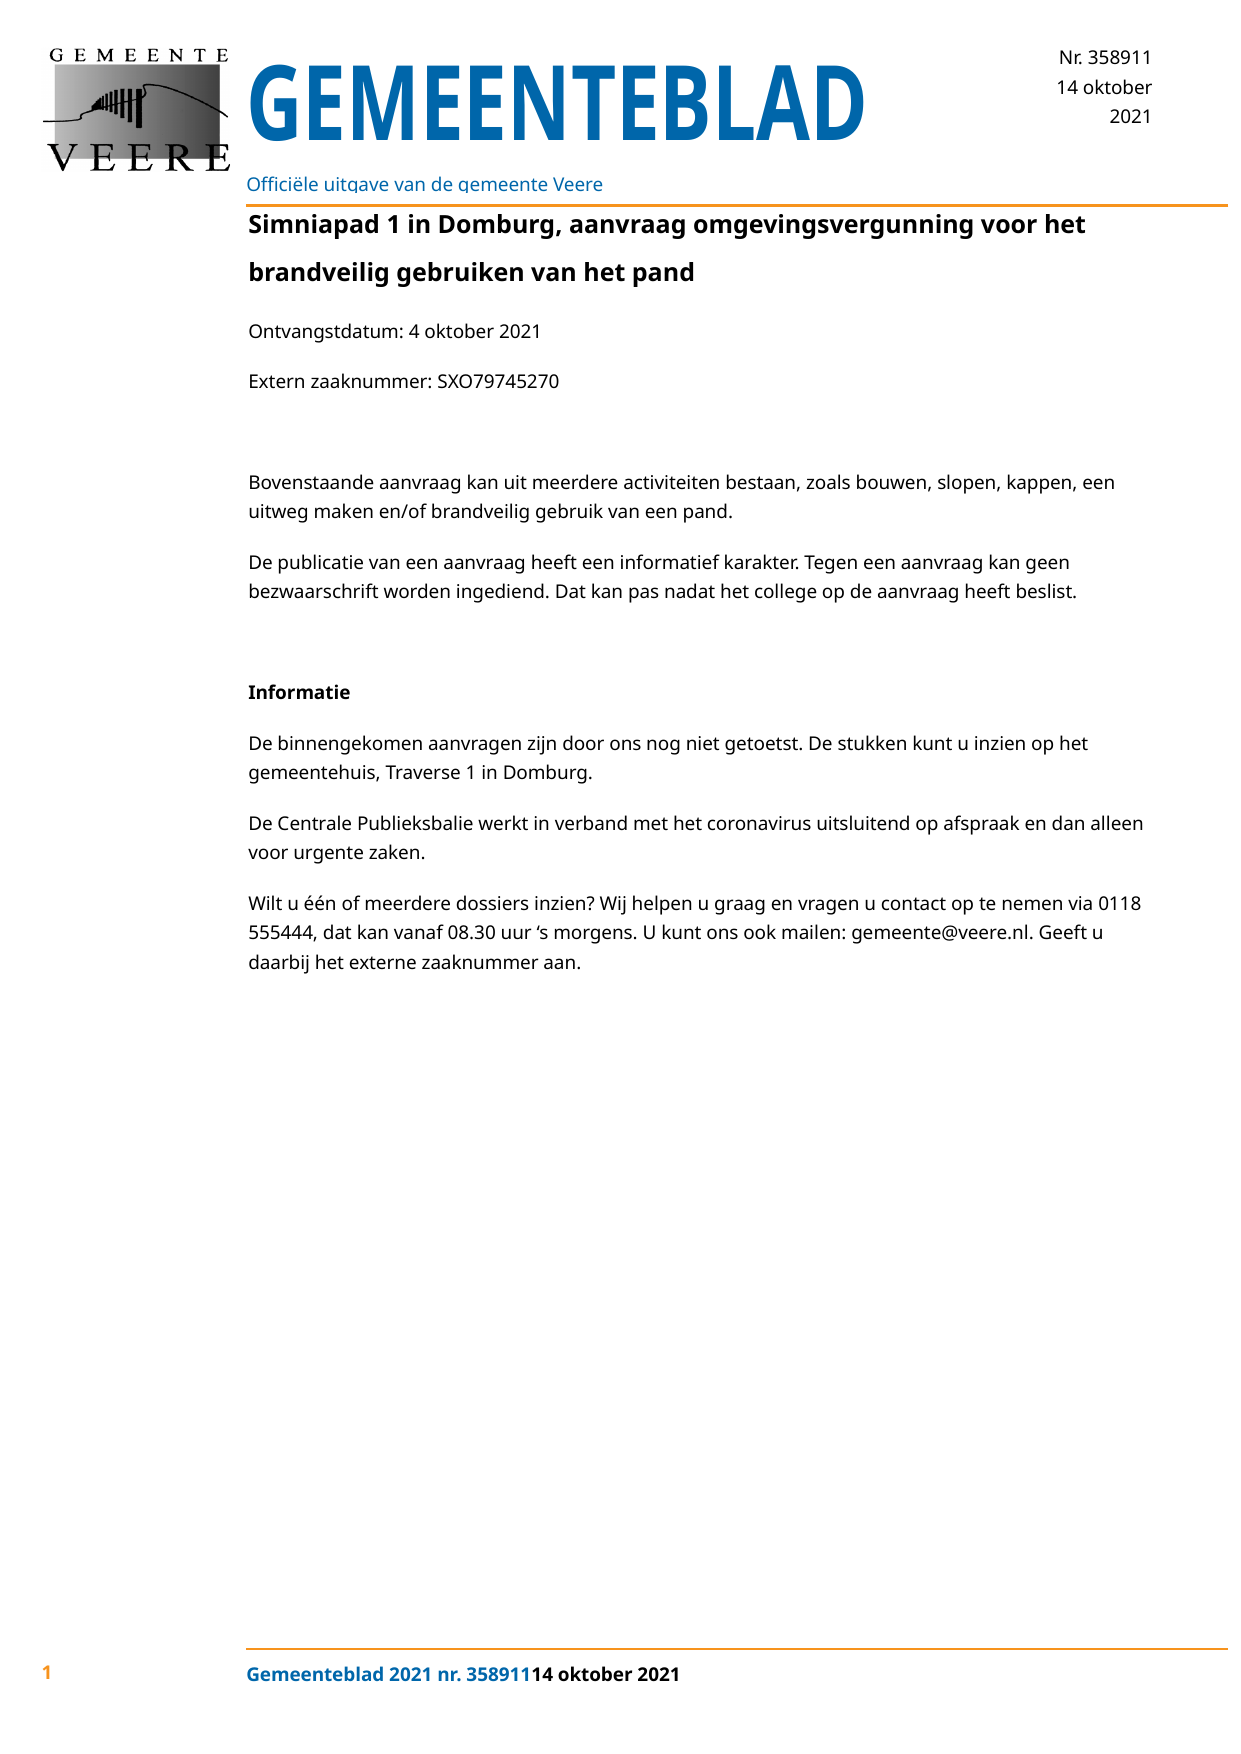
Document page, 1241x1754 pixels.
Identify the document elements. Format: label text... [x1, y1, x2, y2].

text Informatie [248, 679, 1152, 705]
text De publicatie van een aanvraag heeft een informatief karakter. Tegen een aanvraag kan geen bezwaarschrift worden ingediend. Dat kan pas nadat het college op de aanvraag heeft beslist. [248, 549, 1152, 604]
text De Centrale Publieksbalie werkt in verband met het coronavirus uitsluitend op afspraak en dan alleen voor urgente zaken. [248, 810, 1152, 865]
text Wilt u één of meerdere dossiers inzien? Wij helpen u graag en vragen u contact op te nemen via 0118 555444, dat kan vanaf 08.30 uur ‘s morgens. U kunt ons ook mailen: gemeente@veere.nl. Geeft u daarbij het externe zaaknummer aan. [248, 890, 1152, 975]
picture [41, 47, 231, 172]
text Simniapad 1 in Domburg, aanvraag omgevingsvergunning voor het brandveilig gebruiken van het pand [248, 207, 1152, 288]
text Bovenstaande aanvraag kan uit meerdere activiteiten bestaan, zoals bouwen, slopen, kappen, een uitweg maken en/of brandveilig gebruik van een pand. [248, 469, 1152, 524]
text De binnengekomen aanvragen zijn door ons nog niet getoetst. De stukken kunt u inzien op het gemeentehuis, Traverse 1 in Domburg. [248, 730, 1152, 785]
text Extern zaaknummer: SXO79745270 [248, 368, 1152, 394]
text Ontvangstdatum: 4 oktober 2021 [248, 318, 1152, 344]
